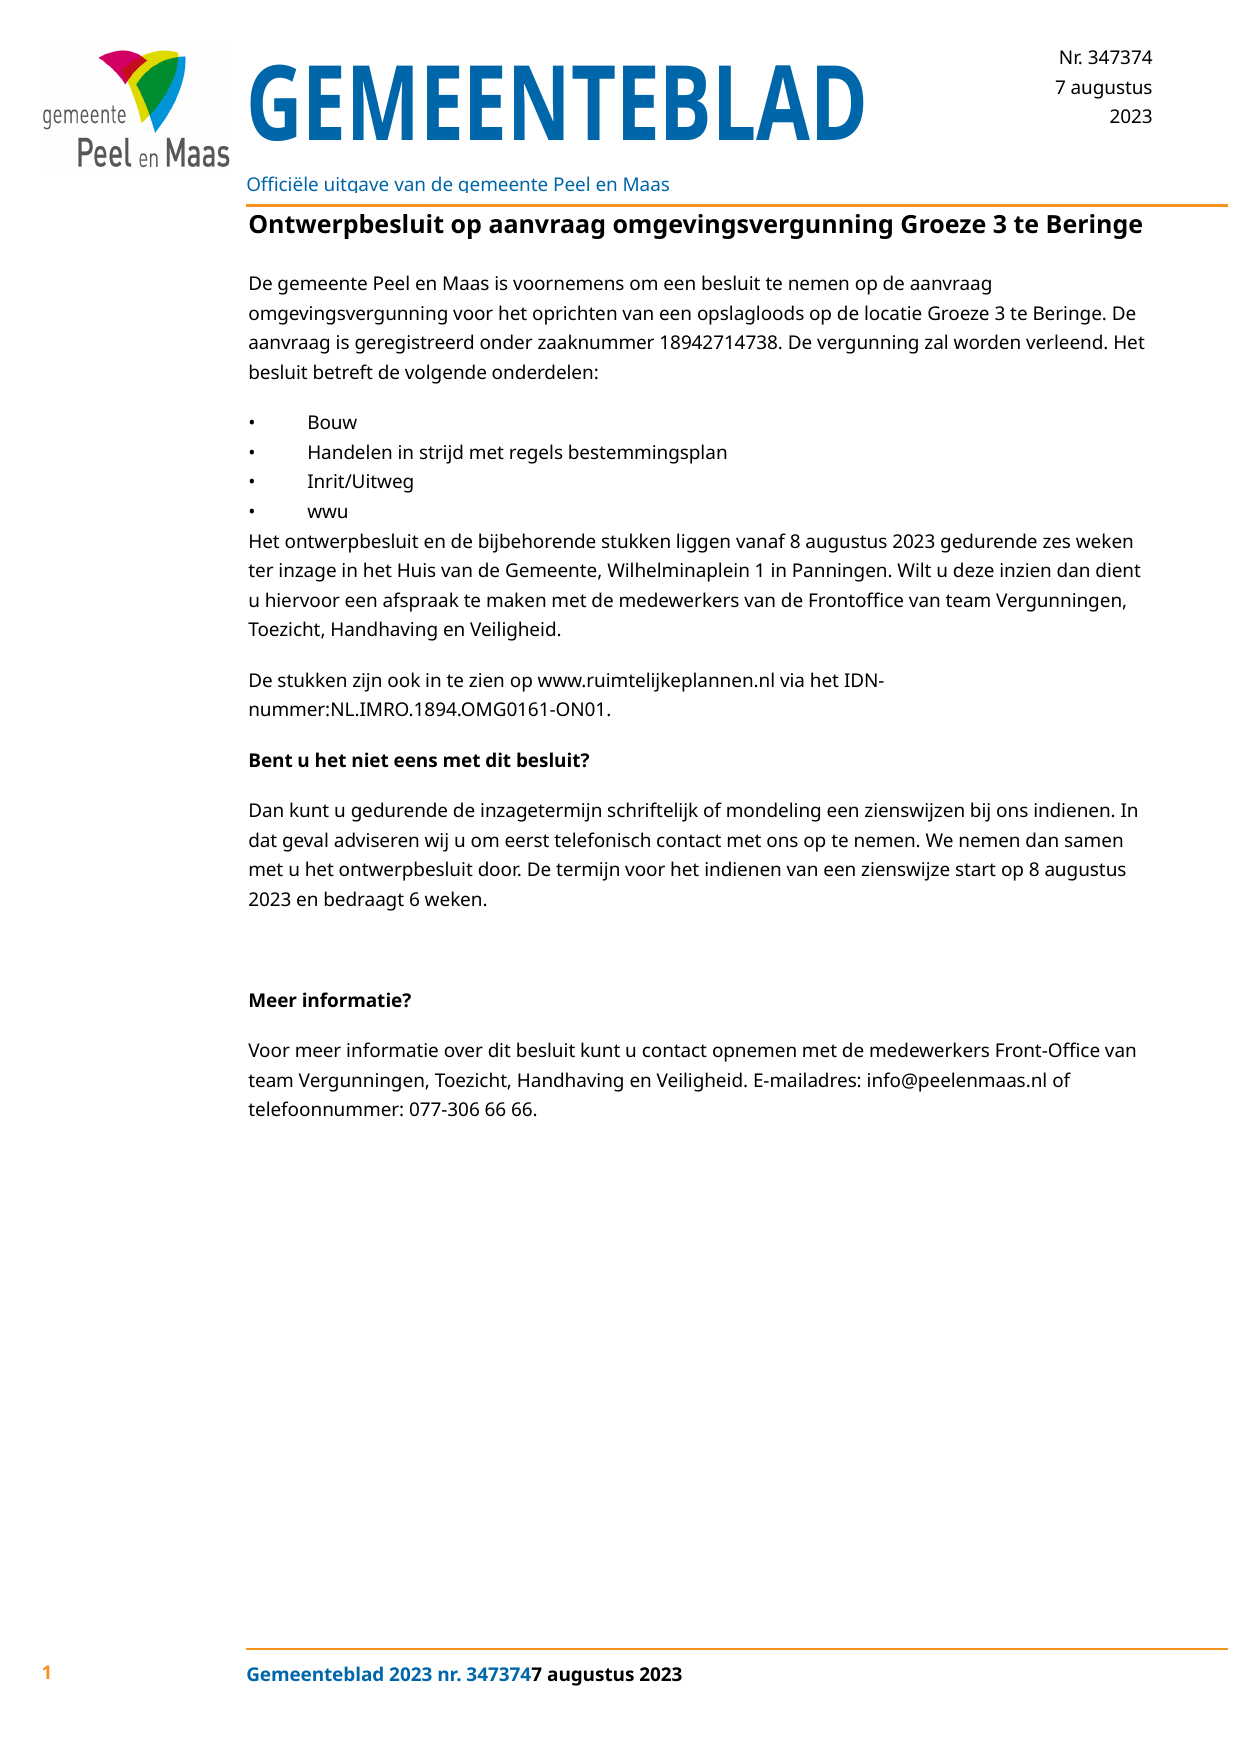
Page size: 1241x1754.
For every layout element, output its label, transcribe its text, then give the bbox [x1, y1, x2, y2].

text De gemeente Peel en Maas is voornemens om een besluit te nemen op de aanvraag omgevingsvergunning voor het oprichten van een opslagloods op de locatie Groeze 3 te Beringe. De aanvraag is geregistreerd onder zaaknummer 18942714738. De vergunning zal worden verleend. Het besluit betreft de volgende onderdelen: [248, 270, 1152, 385]
picture [41, 47, 231, 172]
list Bouw [248, 409, 1152, 435]
text Voor meer informatie over dit besluit kunt u contact opnemen met de medewerkers Front-Office van team Vergunningen, Toezicht, Handhaving en Veiligheid. E-mailadres: info@peelenmaas.nl of telefoonnummer: 077-306 66 66. [248, 1037, 1152, 1122]
text Dan kunt u gedurende de inzagetermijn schriftelijk of mondeling een zienswijzen bij ons indienen. In dat geval adviseren wij u om eerst telefonisch contact met ons op te nemen. We nemen dan samen met u het ontwerpbesluit door. De termijn voor het indienen van een zienswijze start op 8 augustus 2023 en bedraagt 6 weken. [248, 797, 1152, 912]
text Ontwerpbesluit op aanvraag omgevingsvergunning Groeze 3 te Beringe [248, 207, 1152, 241]
text Meer informatie? [248, 987, 1152, 1013]
text Bent u het niet eens met dit besluit? [248, 747, 1152, 773]
text Het ontwerpbesluit en de bijbehorende stukken liggen vanaf 8 augustus 2023 gedurende zes weken ter inzage in het Huis van de Gemeente, Wilhelminaplein 1 in Panningen. Wilt u deze inzien dan dient u hiervoor een afspraak te maken met de medewerkers van de Frontoffice van team Vergunningen, Toezicht, Handhaving en Veiligheid. [248, 528, 1152, 642]
list Handelen in strijd met regels bestemmingsplan [248, 439, 1152, 465]
list wwu [248, 498, 1152, 524]
list Inrit/Uitweg [248, 469, 1152, 494]
text De stukken zijn ook in te zien op www.ruimtelijkeplannen.nl via het IDN-nummer:NL.IMRO.1894.OMG0161-ON01. [248, 667, 1152, 722]
